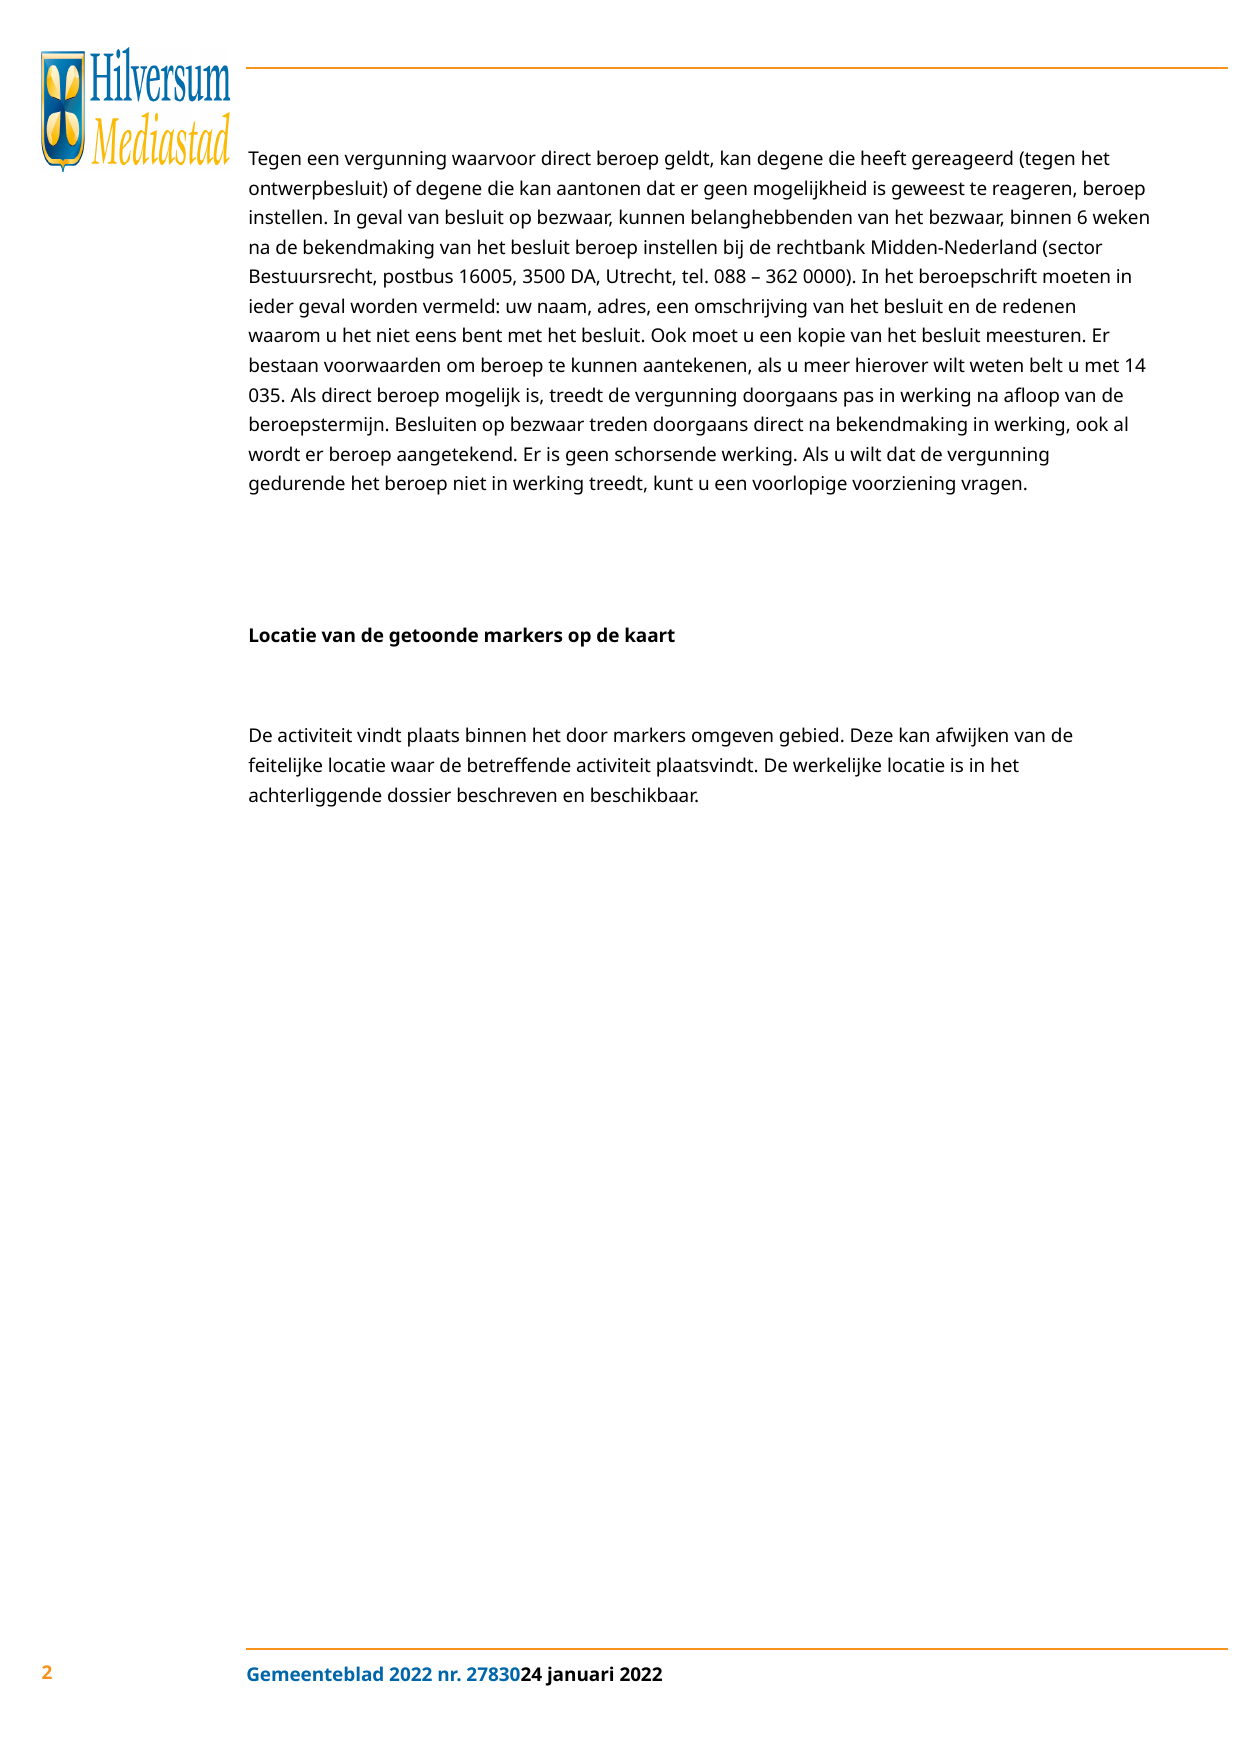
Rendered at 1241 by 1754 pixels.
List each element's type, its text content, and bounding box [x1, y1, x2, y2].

text De activiteit vindt plaats binnen het door markers omgeven gebied. Deze kan afwijken van de feitelijke locatie waar de betreffende activiteit plaatsvindt. De werkelijke locatie is in het achterliggende dossier beschreven en beschikbaar. [248, 723, 1152, 808]
text Tegen een vergunning waarvoor direct beroep geldt, kan degene die heeft gereageerd (tegen het ontwerpbesluit) of degene die kan aantonen dat er geen mogelijkheid is geweest te reageren, beroep instellen. In geval van besluit op bezwaar, kunnen belanghebbenden van het bezwaar, binnen 6 weken na de bekendmaking van het besluit beroep instellen bij de rechtbank Midden-Nederland (sector Bestuursrecht, postbus 16005, 3500 DA, Utrecht, tel. 088 – 362 0000). In het beroepschrift moeten in ieder geval worden vermeld: uw naam, adres, een omschrijving van het besluit en de redenen waarom u het niet eens bent met het besluit. Ook moet u een kopie van het besluit meesturen. Er bestaan voorwaarden om beroep te kunnen aantekenen, als u meer hierover wilt weten belt u met 14 035. Als direct beroep mogelijk is, treedt de vergunning doorgaans pas in werking na afloop van de beroepstermijn. Besluiten op bezwaar treden doorgaans direct na bekendmaking in werking, ook al wordt er beroep aangetekend. Er is geen schorsende werking. Als u wilt dat de vergunning gedurende het beroep niet in werking treedt, kunt u een voorlopige voorziening vragen. [248, 145, 1152, 496]
picture [41, 47, 231, 172]
text Locatie van de getoonde markers op de kaart [248, 622, 1152, 648]
